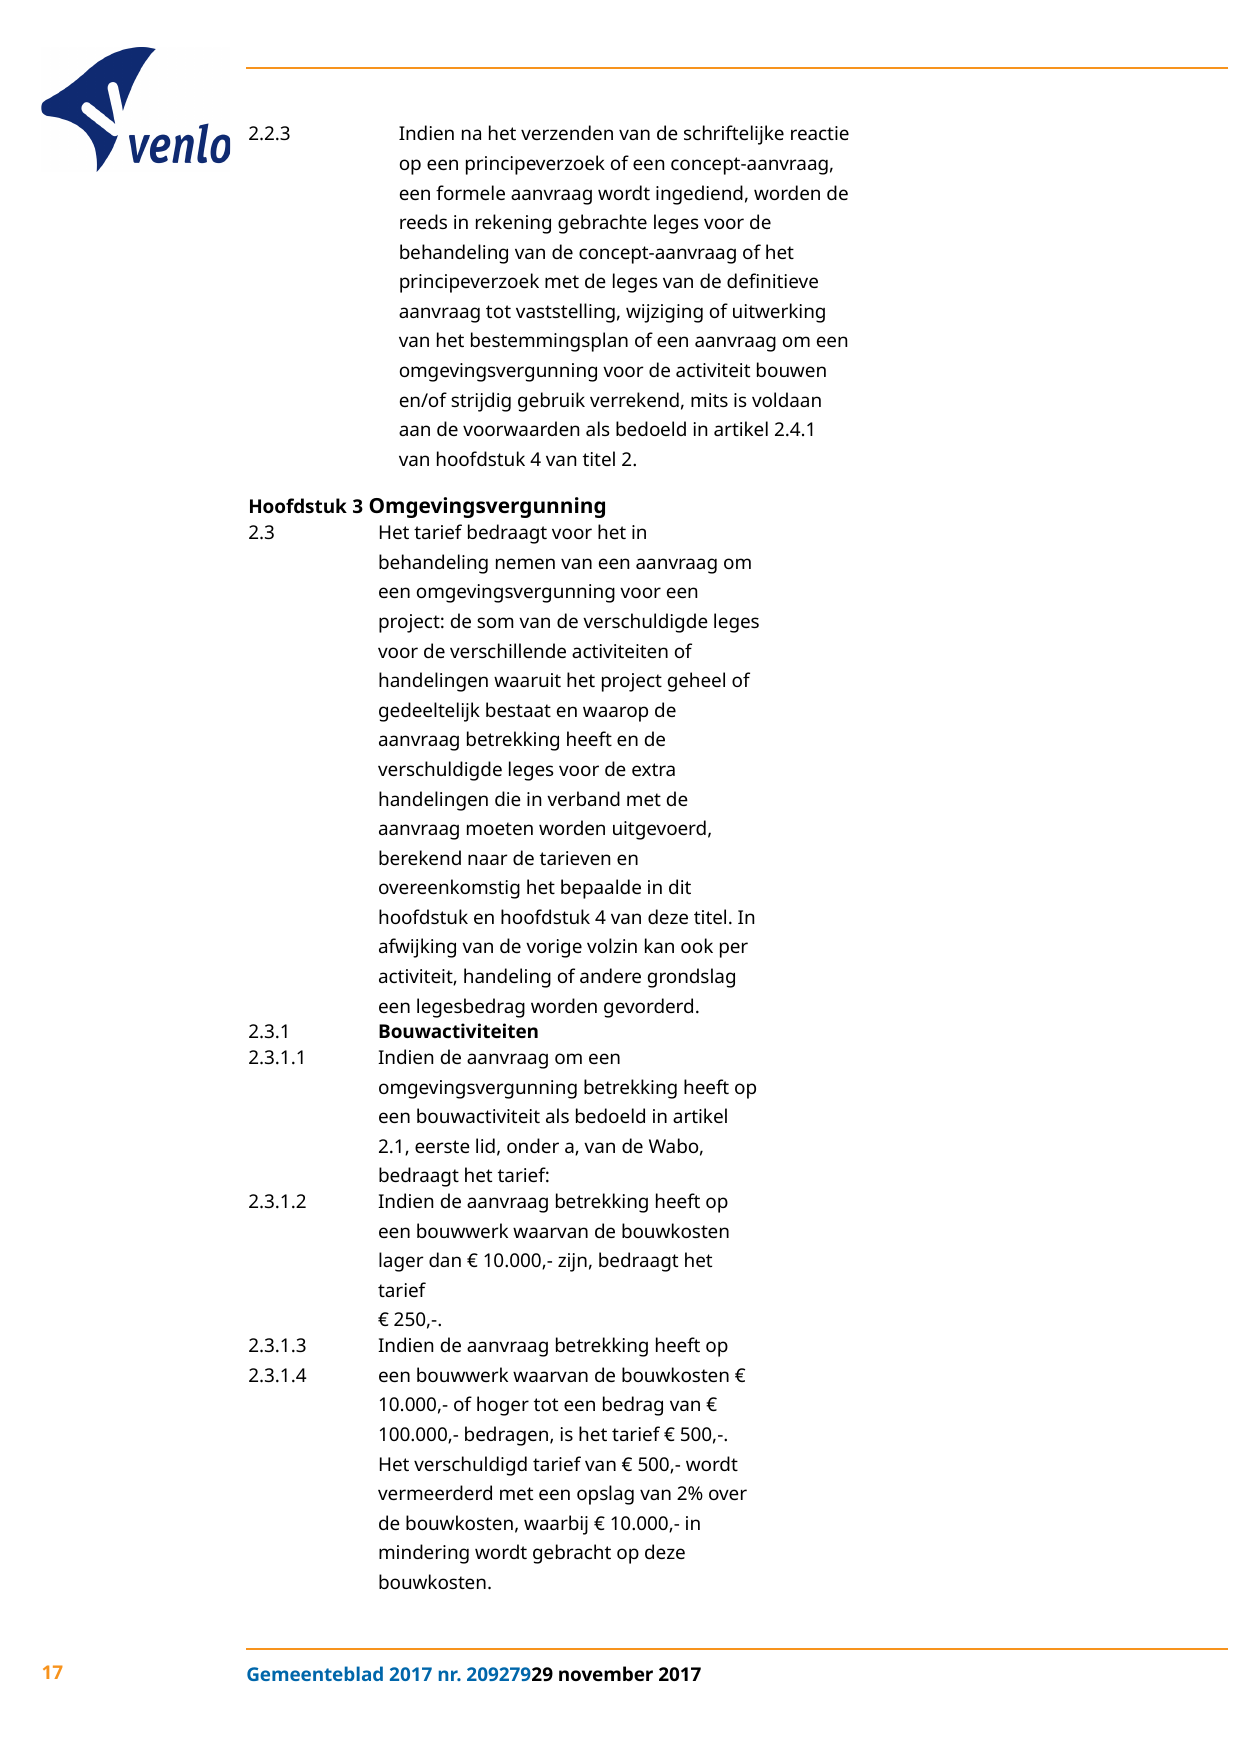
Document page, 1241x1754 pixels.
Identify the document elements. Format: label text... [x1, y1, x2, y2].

text Hoofdstuk 3 Omgevingsvergunning [248, 491, 1152, 519]
table_cell [762, 1019, 892, 1044]
table_cell 2.3.1.3 2.3.1.4 [248, 1333, 378, 1595]
table_cell [892, 1019, 1152, 1044]
table_cell [850, 95, 1001, 121]
table_cell Indien na het verzenden van de schriftelijke reactie op een principeverzoek of een concept-aanvraag, een formele aanvraag wordt ingediend, worden de reeds in rekening gebrachte leges voor de behandeling van de concept-aanvraag of het principeverzoek met de leges van de definitieve aanvraag tot vaststelling, wijziging of uitwerking van het bestemmingsplan of een aanvraag om een omgevingsvergunning voor de activiteit bouwen en/of strijdig gebruik verrekend, mits is voldaan aan de voorwaarden als bedoeld in artikel 2.4.1 van hoofdstuk 4 van titel 2. [399, 121, 850, 472]
table_cell [762, 1188, 892, 1332]
table_cell [1001, 95, 1152, 121]
table_cell 2.3.1.2 [248, 1188, 378, 1332]
table_header [762, 520, 892, 1018]
table_cell 2.2.3 [248, 121, 398, 472]
table_cell [892, 1333, 1152, 1595]
table_cell [892, 1044, 1152, 1188]
table_cell [850, 121, 1001, 472]
table_cell [1001, 121, 1152, 472]
table_cell 2.3.1.1 [248, 1044, 378, 1188]
table_cell Bouwactiviteiten [378, 1019, 762, 1044]
table_header [892, 520, 1022, 1018]
table_cell 2.3.1 [248, 1019, 378, 1044]
table_cell [762, 1333, 892, 1595]
table_cell [399, 95, 850, 121]
table_cell [892, 1188, 1152, 1332]
table_cell [762, 1044, 892, 1188]
table_header Het tarief bedraagt voor het in behandeling nemen van een aanvraag om een omgevingsvergunning voor een project: de som van de verschuldigde leges voor de verschillende activiteiten of handelingen waaruit het project geheel of gedeeltelijk bestaat en waarop de aanvraag betrekking heeft en de verschuldigde leges voor de extra handelingen die in verband met de aanvraag moeten worden uitgevoerd, berekend naar de tarieven en overeenkomstig het bepaalde in dit hoofdstuk en hoofdstuk 4 van deze titel. In afwijking van de vorige volzin kan ook per activiteit, handeling of andere grondslag een legesbedrag worden gevorderd. [378, 520, 762, 1018]
table_cell Indien de aanvraag betrekking heeft op een bouwwerk waarvan de bouwkosten lager dan € 10.000,- zijn, bedraagt het tarief € 250,-. [378, 1188, 762, 1332]
table_header 2.3 [248, 520, 378, 1018]
table_cell [248, 95, 398, 121]
table_cell Indien de aanvraag betrekking heeft op een bouwwerk waarvan de bouwkosten € 10.000,- of hoger tot een bedrag van € 100.000,- bedragen, is het tarief € 500,-. Het verschuldigd tarief van € 500,- wordt vermeerderd met een opslag van 2% over de bouwkosten, waarbij € 10.000,- in mindering wordt gebracht op deze bouwkosten. [378, 1333, 762, 1595]
table_cell Indien de aanvraag om een omgevingsvergunning betrekking heeft op een bouwactiviteit als bedoeld in artikel 2.1, eerste lid, onder a, van de Wabo, bedraagt het tarief: [378, 1044, 762, 1188]
picture [41, 47, 231, 172]
